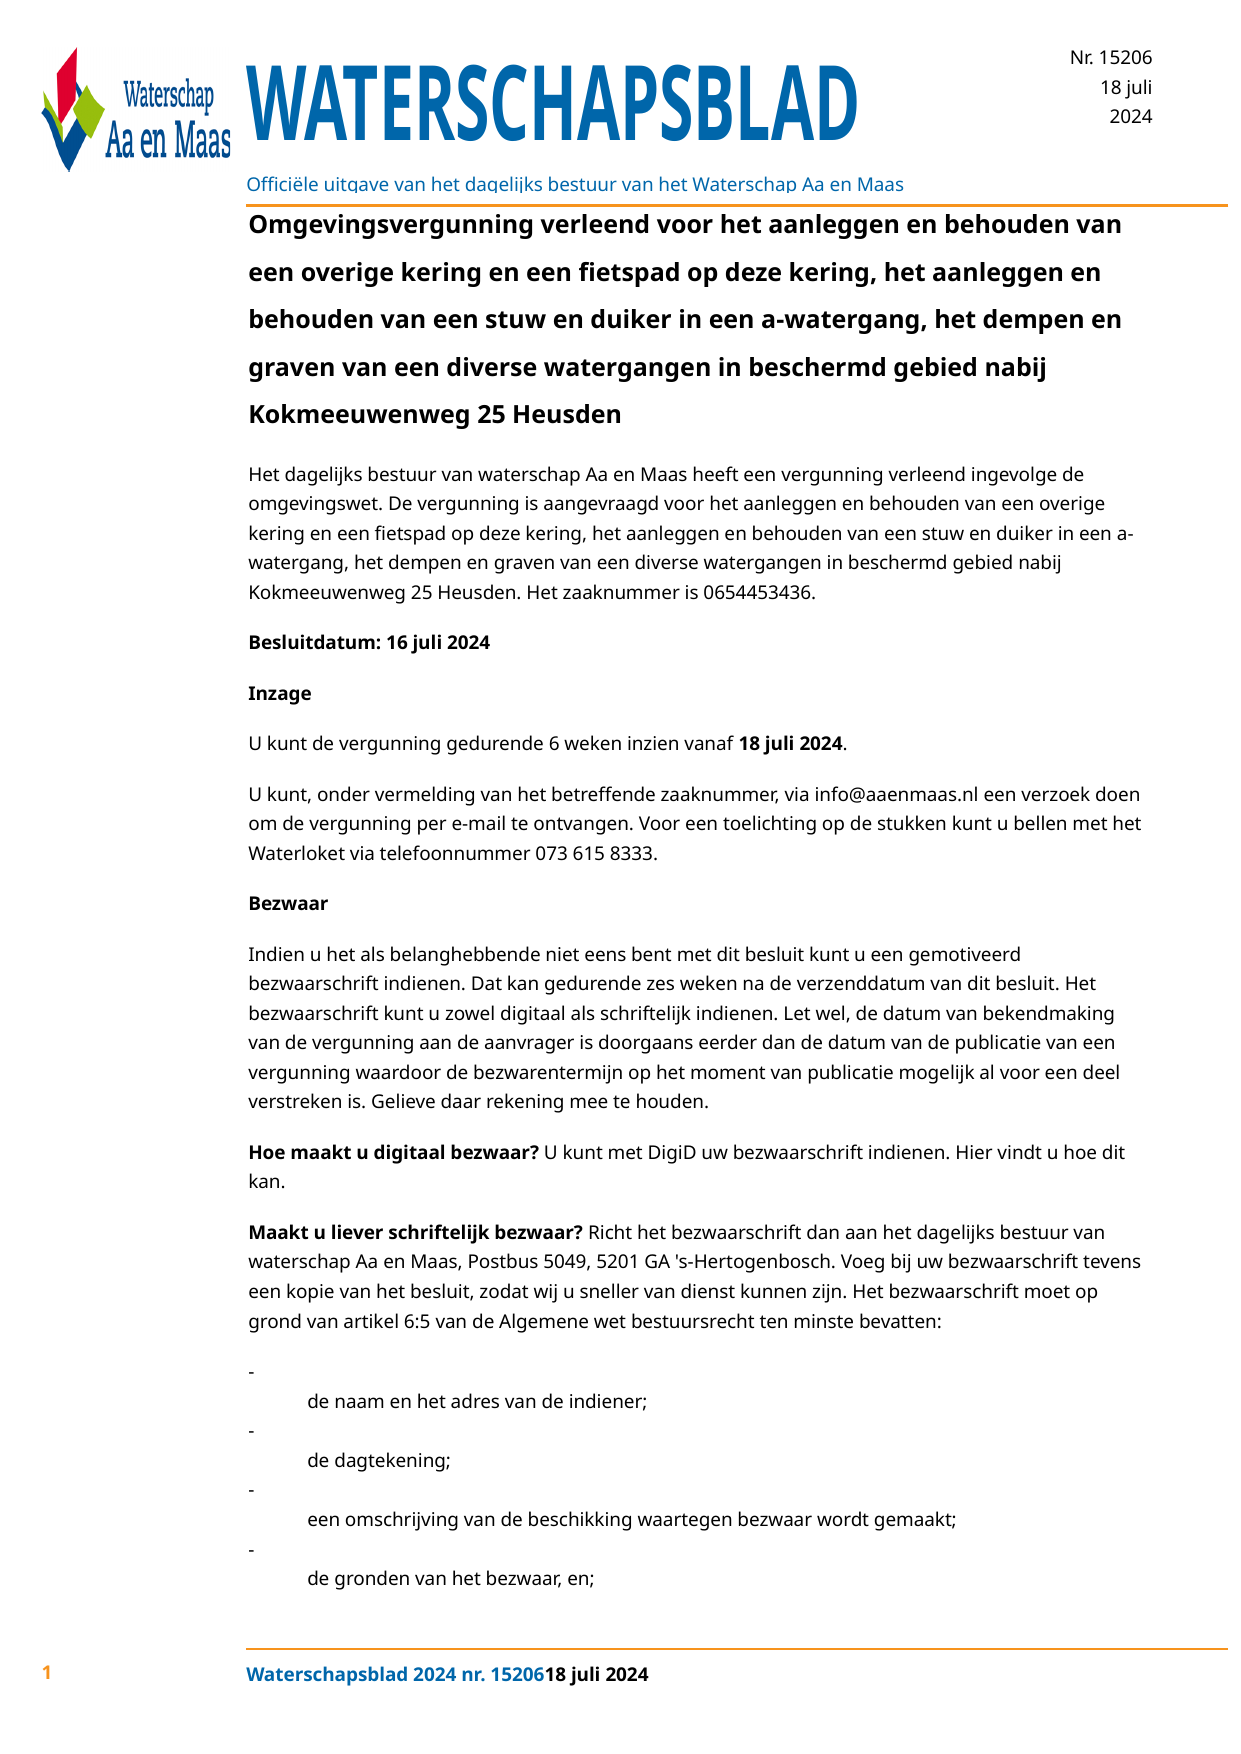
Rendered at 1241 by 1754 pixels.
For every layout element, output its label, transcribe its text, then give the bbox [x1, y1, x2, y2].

text U kunt de vergunning gedurende 6 weken inzien vanaf 18 juli 2024. [248, 730, 1152, 756]
text Het dagelijks bestuur van waterschap Aa en Maas heeft een vergunning verleend ingevolge de omgevingswet. De vergunning is aangevraagd voor het aanleggen en behouden van een overige kering en een fietspad op deze kering, het aanleggen en behouden van een stuw en duiker in een a-watergang, het dempen en graven van een diverse watergangen in beschermd gebied nabij Kokmeeuwenweg 25 Heusden. Het zaaknummer is 0654453436. [248, 461, 1152, 605]
text Besluitdatum: 16 juli 2024 [248, 629, 1152, 655]
list een omschrijving van de beschikking waartegen bezwaar wordt gemaakt; [248, 1506, 1152, 1532]
text Omgevingsvergunning verleend voor het aanleggen en behouden van een overige kering en een fietspad op deze kering, het aanleggen en behouden van een stuw en duiker in een a-watergang, het dempen en graven van een diverse watergangen in beschermd gebied nabij Kokmeeuwenweg 25 Heusden [248, 207, 1152, 431]
text Inzage [248, 680, 1152, 706]
picture [41, 47, 231, 172]
text Indien u het als belanghebbende niet eens bent met dit besluit kunt u een gemotiveerd bezwaarschrift indienen. Dat kan gedurende zes weken na de verzenddatum van dit besluit. Het bezwaarschrift kunt u zowel digitaal als schriftelijk indienen. Let wel, de datum van bekendmaking van de vergunning aan de aanvrager is doorgaans eerder dan de datum van de publicatie van een vergunning waardoor de bezwarentermijn op het moment van publicatie mogelijk al voor een deel verstreken is. Gelieve daar rekening mee te houden. [248, 941, 1152, 1114]
list de naam en het adres van de indiener; [248, 1388, 1152, 1413]
text U kunt, onder vermelding van het betreffende zaaknummer, via info@aaenmaas.nl een verzoek doen om de vergunning per e-mail te ontvangen. Voor een toelichting op de stukken kunt u bellen met het Waterloket via telefoonnummer 073 615 8333. [248, 781, 1152, 866]
list de gronden van het bezwaar, en; [248, 1565, 1152, 1591]
text Bezwaar [248, 890, 1152, 916]
text Maakt u liever schriftelijk bezwaar? Richt het bezwaarschrift dan aan het dagelijks bestuur van waterschap Aa en Maas, Postbus 5049, 5201 GA 's-Hertogenbosch. Voeg bij uw bezwaarschrift tevens een kopie van het besluit, zodat wij u sneller van dienst kunnen zijn. Het bezwaarschrift moet op grond van artikel 6:5 van de Algemene wet bestuursrecht ten minste bevatten: [248, 1219, 1152, 1333]
list de dagtekening; [248, 1447, 1152, 1473]
text Hoe maakt u digitaal bezwaar? U kunt met DigiD uw bezwaarschrift indienen. Hier vindt u hoe dit kan. [248, 1139, 1152, 1194]
